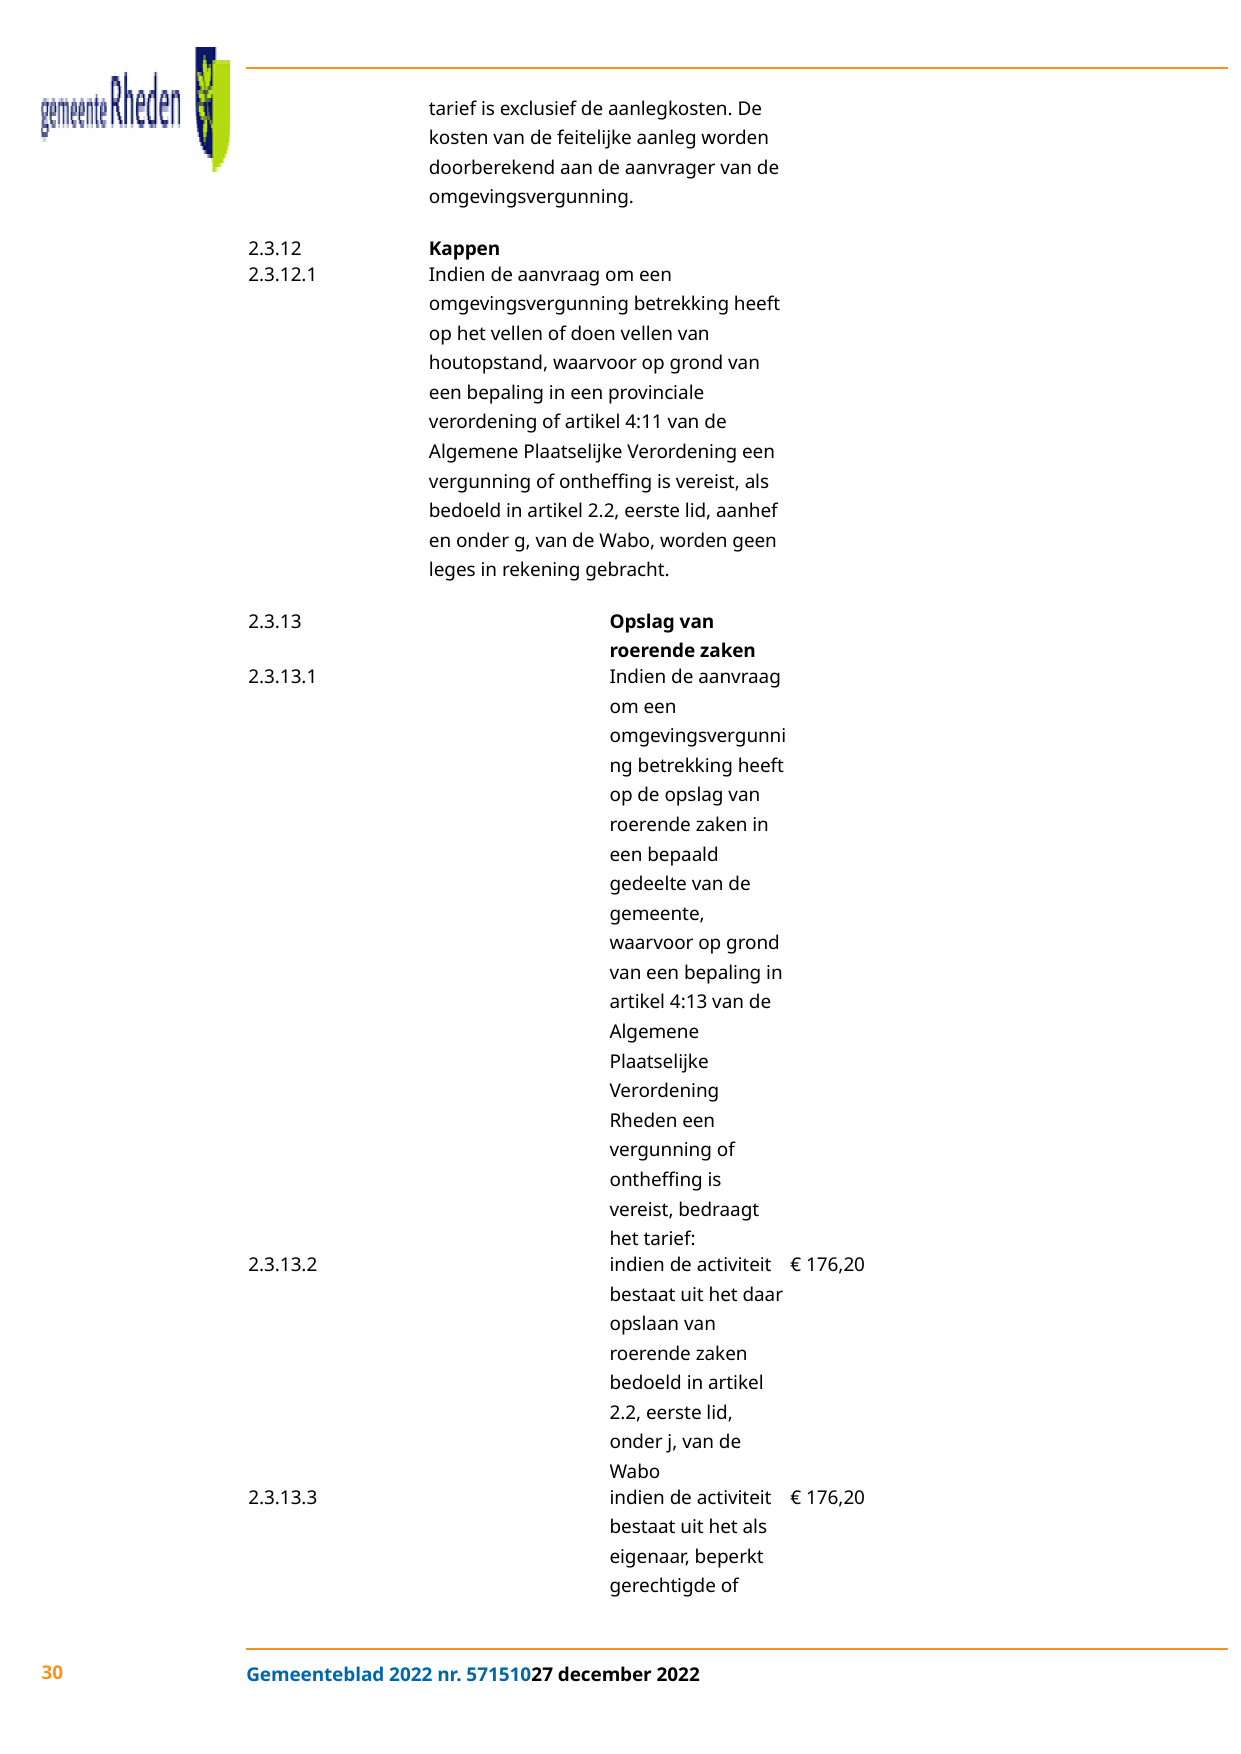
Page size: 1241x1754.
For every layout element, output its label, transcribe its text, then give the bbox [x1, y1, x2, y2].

table_cell 2.3.13.3 [248, 1484, 609, 1598]
table_cell Indien de aanvraag om een omgevingsvergunning betrekking heeft op het vellen of doen vellen van houtopstand, waarvoor op grond van een bepaling in een provinciale verordening of artikel 4:11 van de Algemene Plaatselijke Verordening een vergunning of ontheffing is vereist, als bedoeld in artikel 2.2, eerste lid, aanhef en onder g, van de Wabo, worden geen leges in rekening gebracht. [429, 261, 790, 582]
table_cell 2.3.13 [248, 608, 609, 663]
table_cell [248, 95, 429, 209]
table_cell € 176,20 [790, 1251, 971, 1484]
table_cell indien de activiteit bestaat uit het daar opslaan van roerende zaken bedoeld in artikel 2.2, eerste lid, onder j, van de Wabo [609, 1251, 790, 1484]
table_cell [790, 261, 971, 582]
table_cell 2.3.13.2 [248, 1251, 609, 1484]
table_cell tarief is exclusief de aanlegkosten. De kosten van de feitelijke aanleg worden doorberekend aan de aanvrager van de omgevingsvergunning. [429, 95, 790, 209]
table_cell [790, 663, 971, 1251]
table_cell Kappen [429, 235, 790, 261]
table_cell indien de activiteit bestaat uit het als eigenaar, beperkt gerechtigde of [609, 1484, 790, 1598]
table_cell Indien de aanvraag om een omgevingsvergunning betrekking heeft op de opslag van roerende zaken in een bepaald gedeelte van de gemeente, waarvoor op grond van een bepaling in artikel 4:13 van de Algemene Plaatselijke Verordening Rheden een vergunning of ontheffing is vereist, bedraagt het tarief: [609, 663, 790, 1251]
table_cell 2.3.12 [248, 235, 429, 261]
table_cell [248, 209, 429, 235]
table_cell [790, 582, 971, 608]
table_cell [429, 209, 790, 235]
table_cell [790, 95, 971, 209]
table_cell Opslag van roerende zaken [609, 608, 790, 663]
table_cell [790, 209, 971, 235]
table_cell [429, 582, 790, 608]
table_cell [790, 235, 971, 261]
table_cell € 176,20 [790, 1484, 971, 1598]
table_cell 2.3.13.1 [248, 663, 609, 1251]
table_cell 2.3.12.1 [248, 261, 429, 582]
picture [41, 47, 231, 172]
table_cell [790, 608, 971, 663]
table_cell [248, 582, 429, 608]
